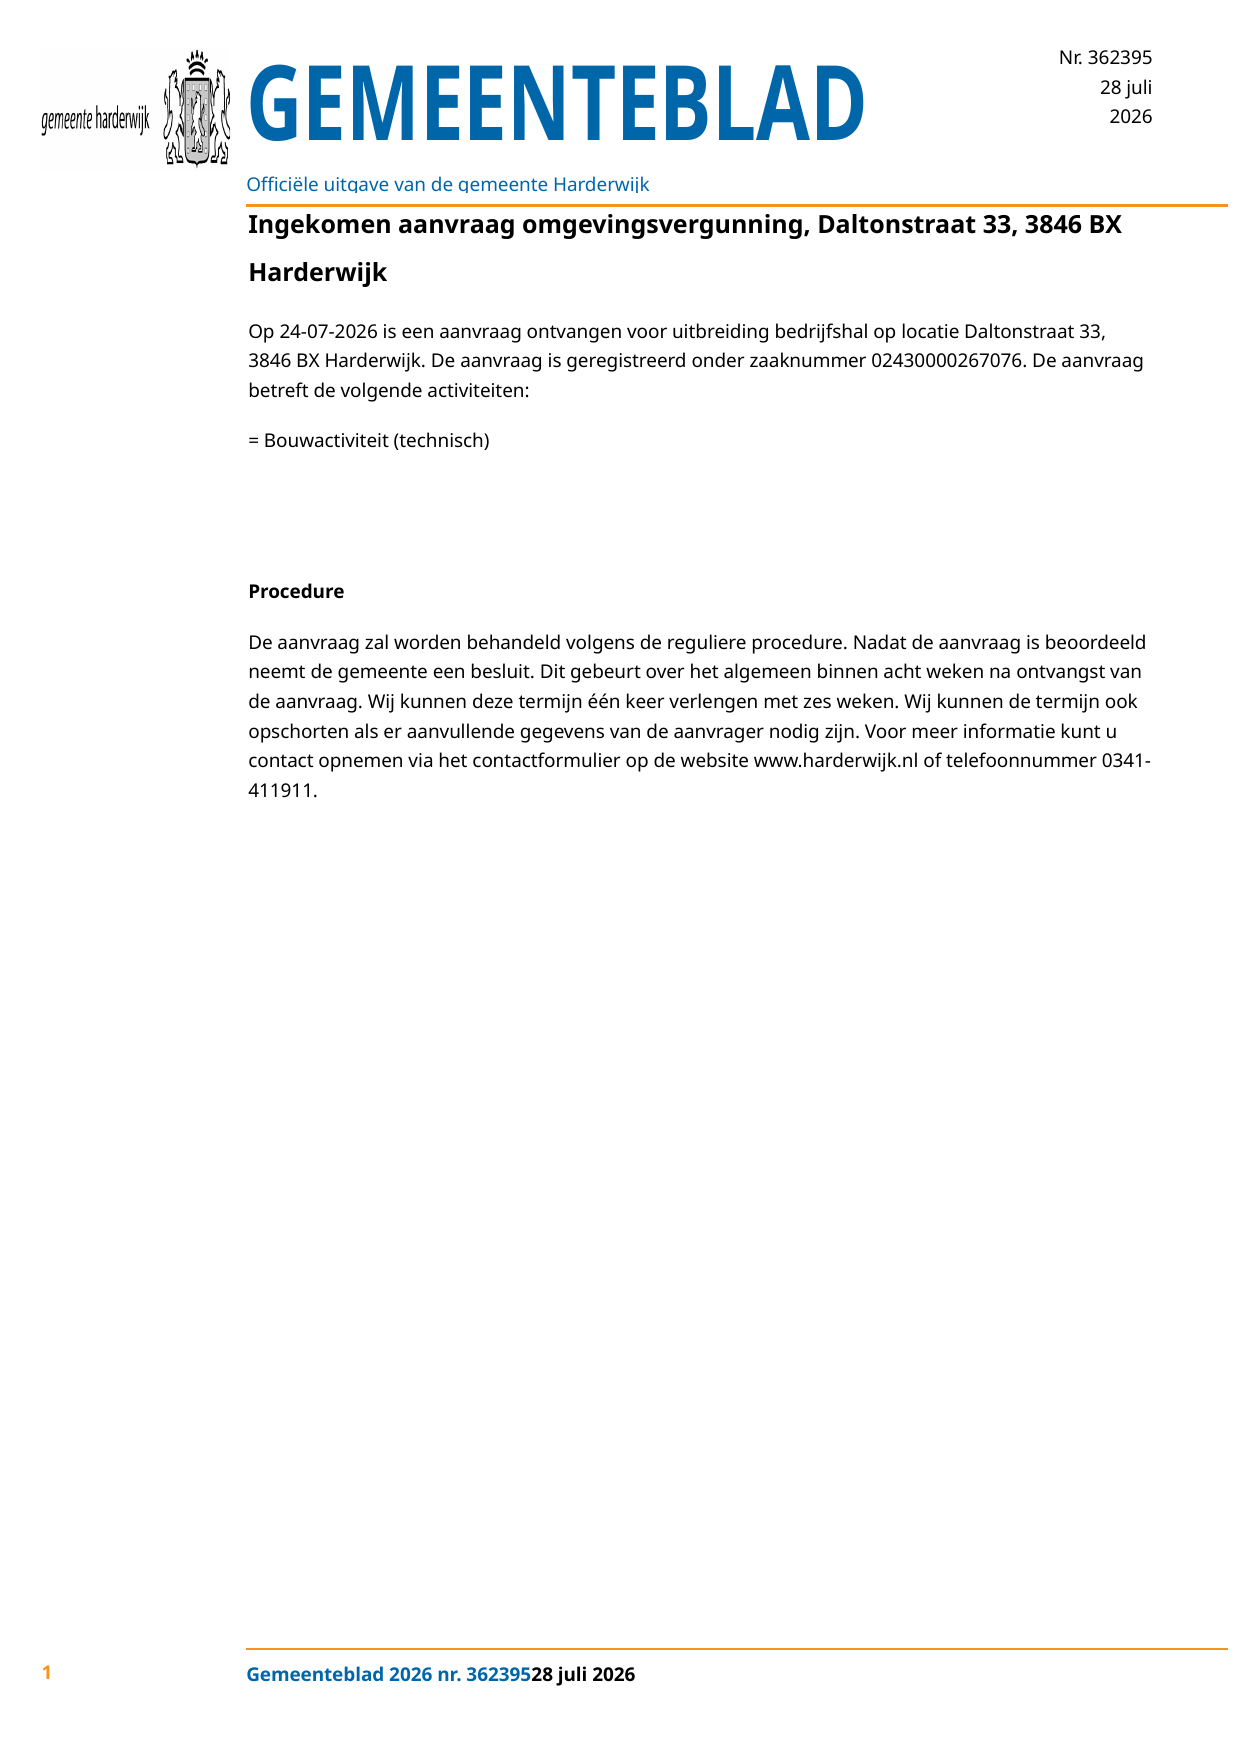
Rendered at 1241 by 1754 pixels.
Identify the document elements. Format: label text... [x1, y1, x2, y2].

picture [41, 47, 231, 172]
text = Bouwactiviteit (technisch) [248, 427, 1152, 453]
text De aanvraag zal worden behandeld volgens de reguliere procedure. Nadat de aanvraag is beoordeeld neemt de gemeente een besluit. Dit gebeurt over het algemeen binnen acht weken na ontvangst van de aanvraag. Wij kunnen deze termijn één keer verlengen met zes weken. Wij kunnen de termijn ook opschorten als er aanvullende gegevens van de aanvrager nodig zijn. Voor meer informatie kunt u contact opnemen via het contactformulier op de website www.harderwijk.nl of telefoonnummer 0341-411911. [248, 629, 1152, 803]
text Procedure [248, 579, 1152, 604]
text Ingekomen aanvraag omgevingsvergunning, Daltonstraat 33, 3846 BX Harderwijk [248, 207, 1152, 288]
text Op 24-07-2026 is een aanvraag ontvangen voor uitbreiding bedrijfshal op locatie Daltonstraat 33, 3846 BX Harderwijk. De aanvraag is geregistreerd onder zaaknummer 02430000267076. De aanvraag betreft de volgende activiteiten: [248, 318, 1152, 403]
